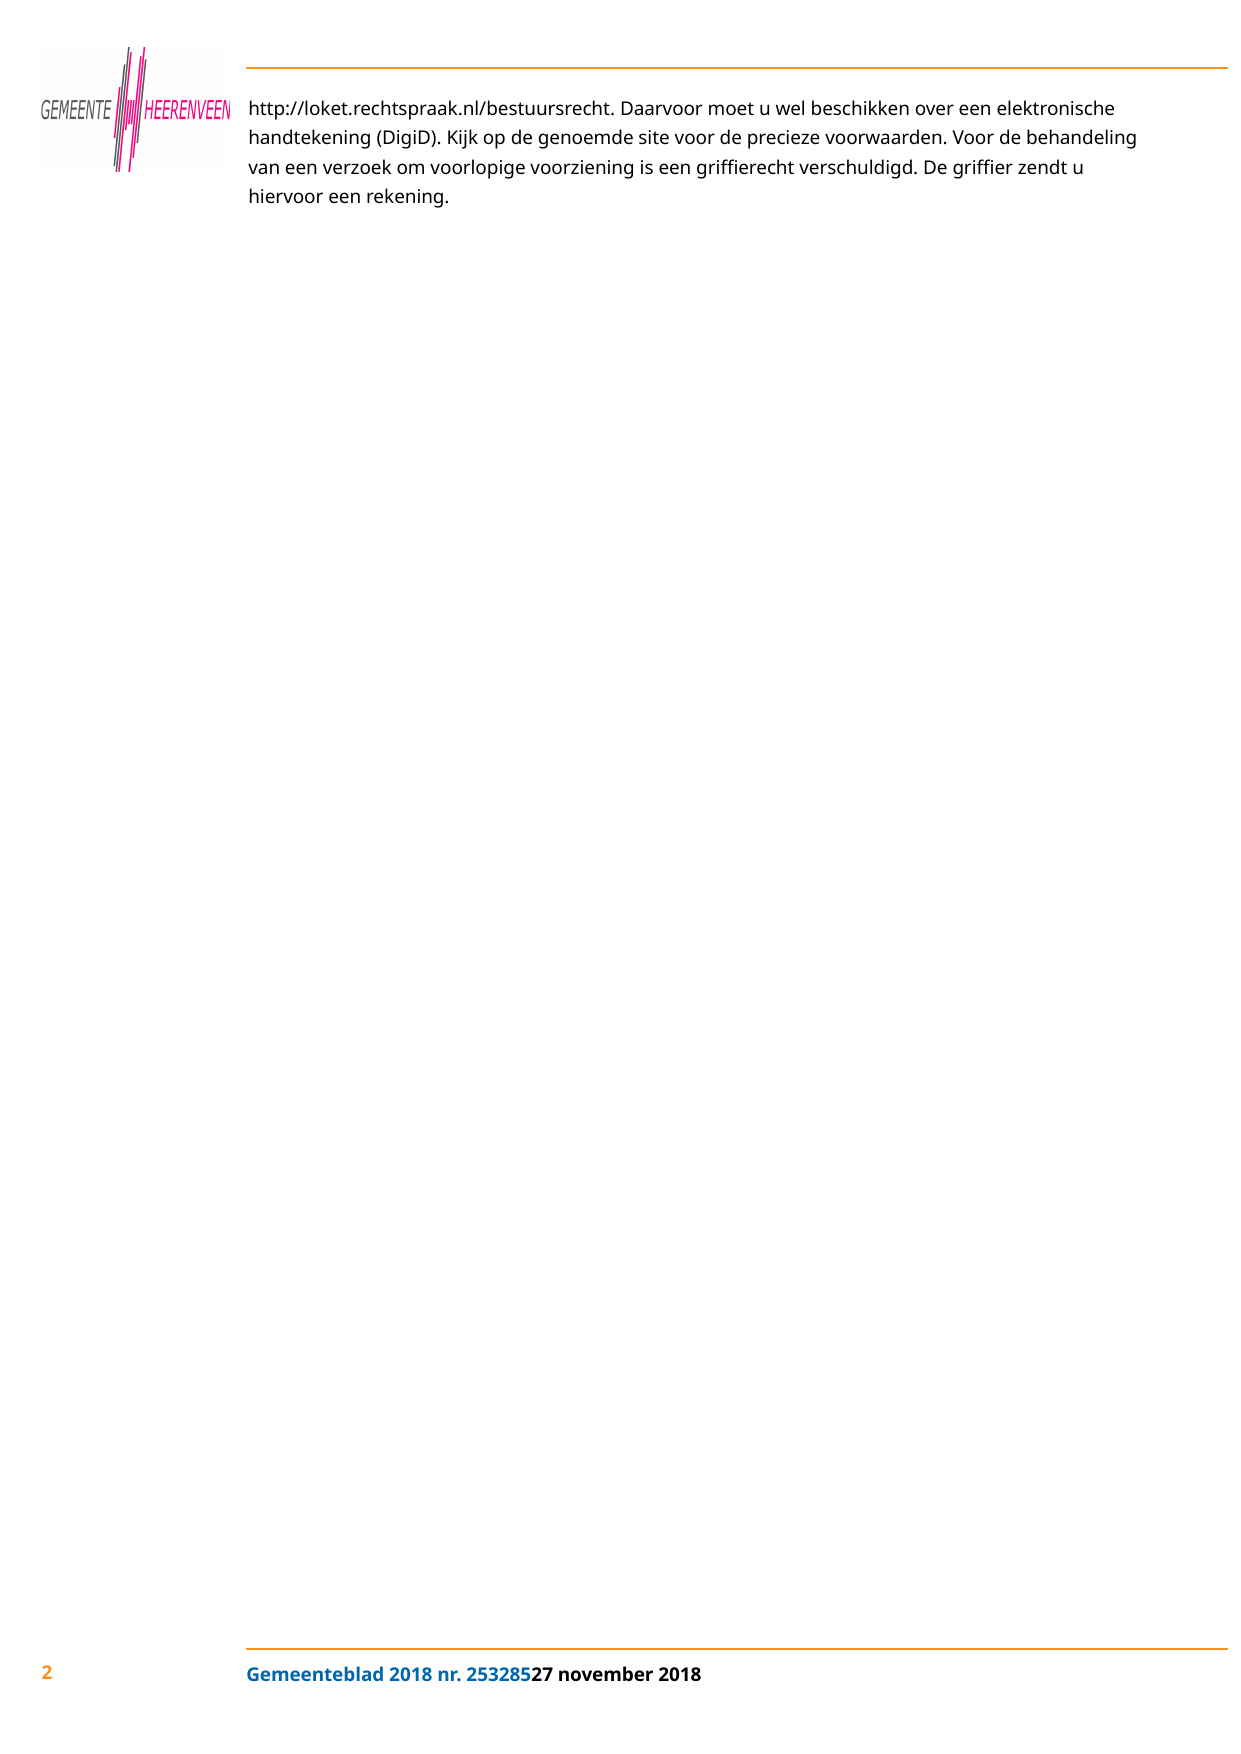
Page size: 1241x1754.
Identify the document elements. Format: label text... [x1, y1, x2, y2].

text http://loket.rechtspraak.nl/bestuursrecht. Daarvoor moet u wel beschikken over een elektronische handtekening (DigiD). Kijk op de genoemde site voor de precieze voorwaarden. Voor de behandeling van een verzoek om voorlopige voorziening is een griffierecht verschuldigd. De griffier zendt u hiervoor een rekening. [248, 95, 1152, 209]
picture [41, 47, 231, 172]
